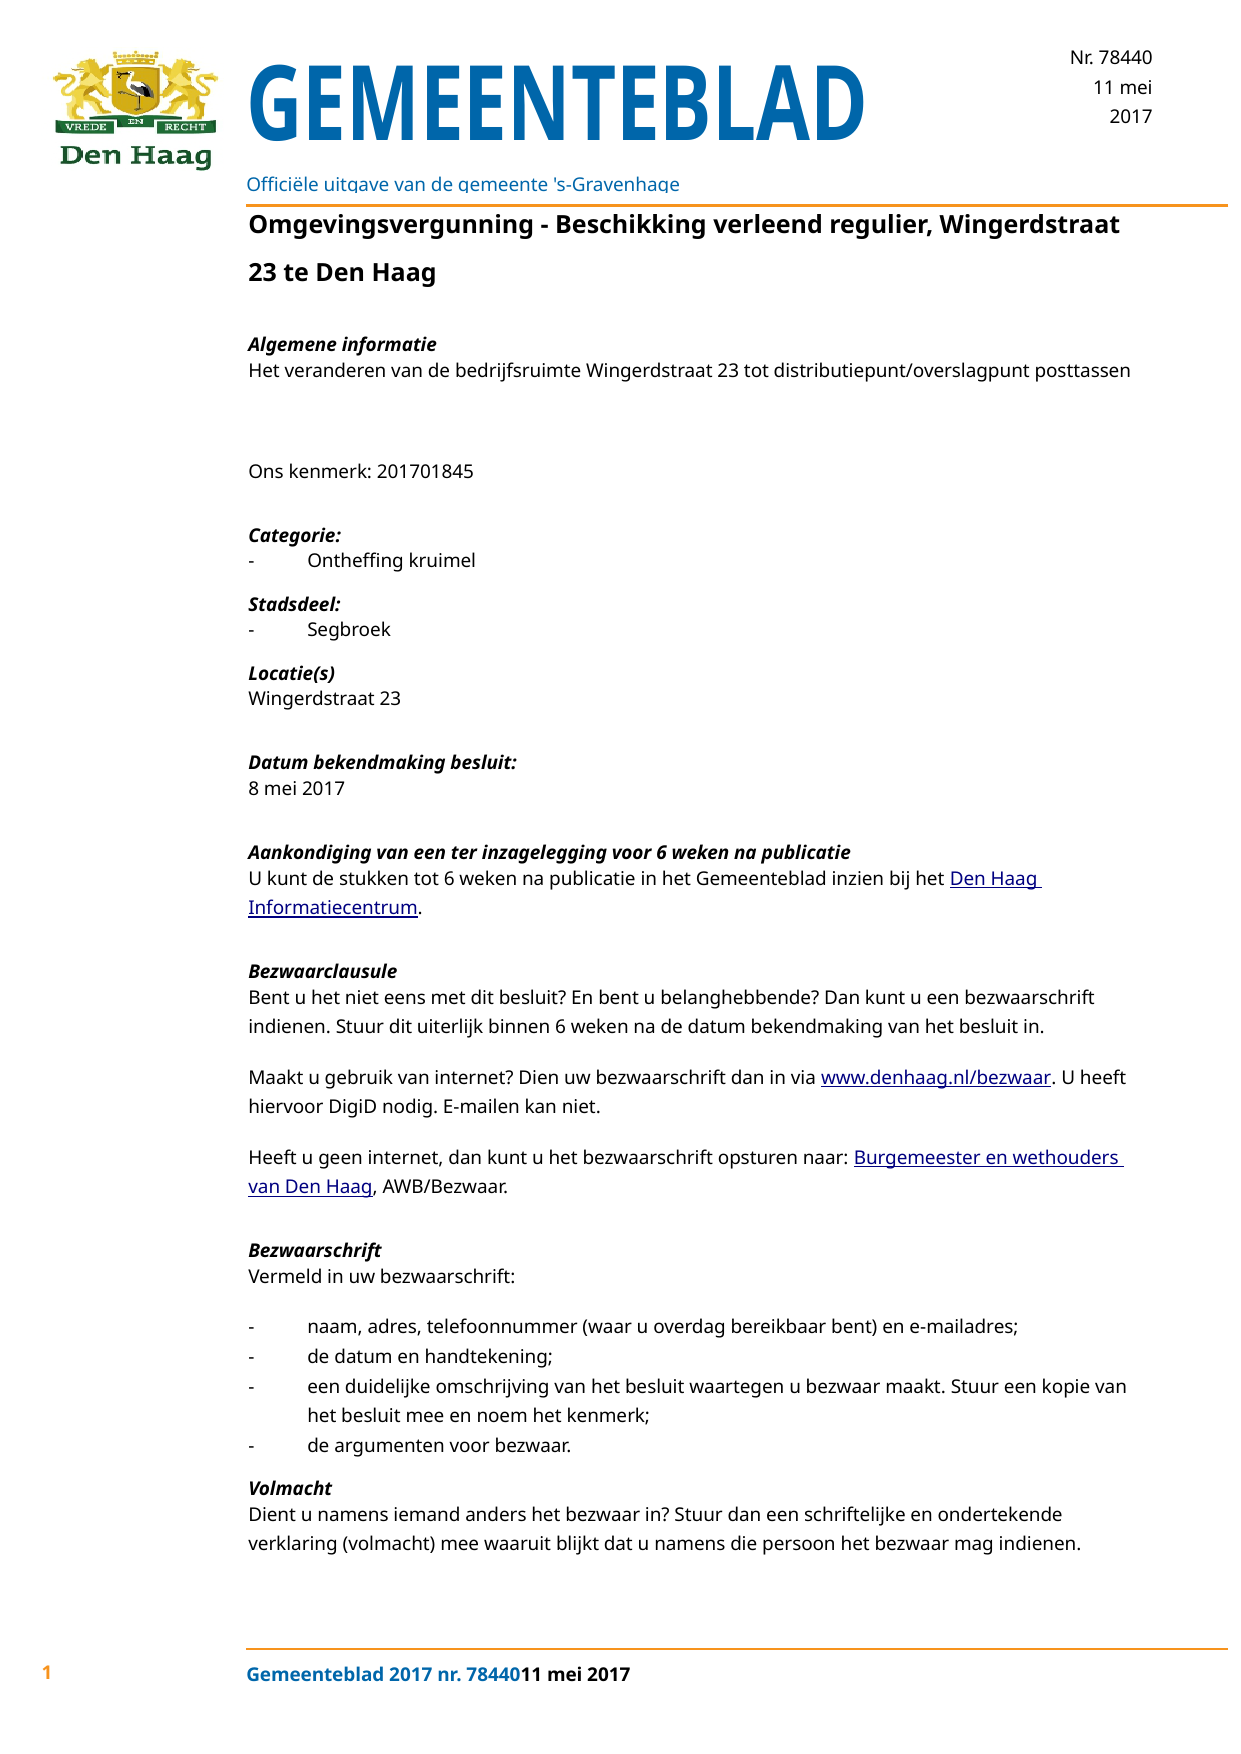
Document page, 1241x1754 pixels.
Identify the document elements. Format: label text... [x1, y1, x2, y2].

text Ons kenmerk: 201701845 [248, 458, 1152, 484]
text Het veranderen van de bedrijfsruimte Wingerdstraat 23 tot distributiepunt/overslagpunt posttassen [248, 357, 1152, 383]
text Maakt u gebruik van internet? Dien uw bezwaarschrift dan in via www.denhaag.nl/bezwaar. U heeft hiervoor DigiD nodig. E-mailen kan niet. [248, 1064, 1152, 1119]
text Bezwaarclausule [248, 958, 1152, 984]
list Segbroek [248, 617, 1152, 642]
text 8 mei 2017 [248, 775, 1152, 801]
text Algemene informatie [248, 331, 1152, 357]
list de argumenten voor bezwaar. [248, 1432, 1152, 1458]
text Categorie: [248, 522, 1152, 548]
text Volmacht [248, 1475, 1152, 1501]
text Omgevingsvergunning - Beschikking verleend regulier, Wingerdstraat 23 te Den Haag [248, 207, 1152, 288]
text Dient u namens iemand anders het bezwaar in? Stuur dan een schriftelijke en ondertekende verklaring (volmacht) mee waaruit blijkt dat u namens die persoon het bezwaar mag indienen. [248, 1501, 1152, 1556]
text Heeft u geen internet, dan kunt u het bezwaarschrift opsturen naar: Burgemeester en wethouders van Den Haag, AWB/Bezwaar. [248, 1144, 1152, 1199]
list de datum en handtekening; [248, 1343, 1152, 1369]
text Stadsdeel: [248, 591, 1152, 617]
list naam, adres, telefoonnummer (waar u overdag bereikbaar bent) en e-mailadres; [248, 1314, 1152, 1339]
list Ontheffing kruimel [248, 548, 1152, 573]
text Wingerdstraat 23 [248, 685, 1152, 711]
text Aankondiging van een ter inzagelegging voor 6 weken na publicatie [248, 839, 1152, 865]
list een duidelijke omschrijving van het besluit waartegen u bezwaar maakt. Stuur een kopie van het besluit mee en noem het kenmerk; [248, 1373, 1152, 1428]
text Bezwaarschrift [248, 1238, 1152, 1263]
text Bent u het niet eens met dit besluit? En bent u belanghebbende? Dan kunt u een bezwaarschrift indienen. Stuur dit uiterlijk binnen 6 weken na de datum bekendmaking van het besluit in. [248, 984, 1152, 1039]
text Vermeld in uw bezwaarschrift: [248, 1263, 1152, 1289]
text U kunt de stukken tot 6 weken na publicatie in het Gemeenteblad inzien bij het Den Haag Informatiecentrum. [248, 865, 1152, 920]
picture [41, 47, 231, 172]
text Locatie(s) [248, 660, 1152, 685]
text Datum bekendmaking besluit: [248, 749, 1152, 775]
